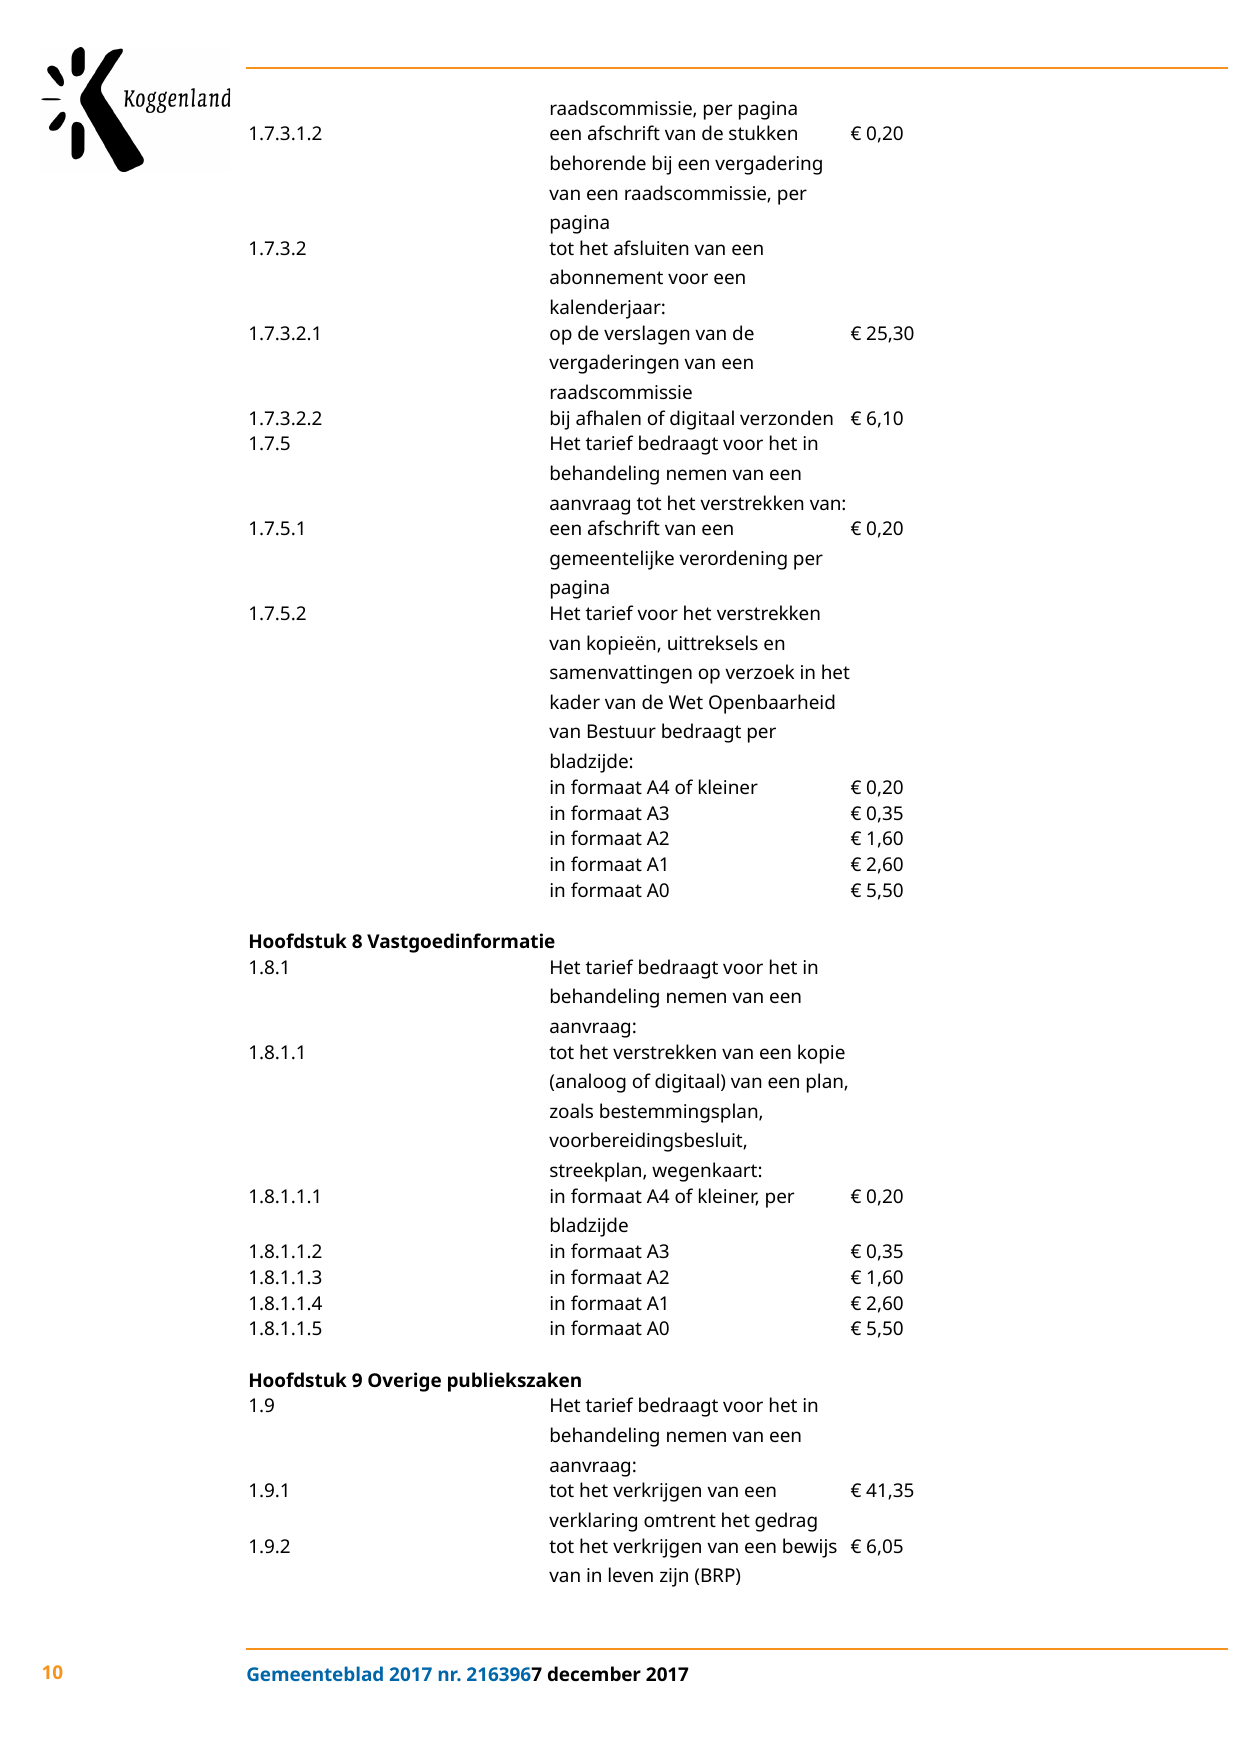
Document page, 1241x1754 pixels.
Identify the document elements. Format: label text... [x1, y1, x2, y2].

table_cell [850, 903, 1152, 928]
table_cell in formaat A1 [549, 1290, 850, 1316]
table_cell een afschrift van de stukken behorende bij een vergadering van een raadscommissie, per pagina [549, 121, 850, 235]
table_cell € 1,60 [850, 825, 1152, 851]
table_cell Het tarief bedraagt voor het in behandeling nemen van een aanvraag: [549, 1393, 850, 1478]
table_cell [549, 1341, 850, 1367]
table_cell in formaat A2 [549, 1264, 850, 1290]
table_cell in formaat A4 of kleiner, per bladzijde [549, 1183, 850, 1238]
table_cell [850, 1039, 1152, 1183]
table_cell 1.9.1 [248, 1478, 549, 1533]
table_cell Het tarief bedraagt voor het in behandeling nemen van een aanvraag tot het verstrekken van: [549, 431, 850, 515]
table_cell 1.8.1.1.5 [248, 1316, 549, 1341]
table_cell 1.8.1.1 [248, 1039, 549, 1183]
picture [41, 47, 231, 172]
table_cell € 2,60 [850, 851, 1152, 877]
table_cell € 0,20 [850, 515, 1152, 600]
table_cell [248, 903, 549, 928]
table_cell in formaat A1 [549, 851, 850, 877]
table_cell € 6,05 [850, 1533, 1152, 1588]
table_cell [850, 600, 1152, 774]
table_cell € 6,10 [850, 405, 1152, 431]
table_cell € 5,50 [850, 877, 1152, 903]
table_cell 1.7.5 [248, 431, 549, 515]
table_cell € 0,20 [850, 1183, 1152, 1238]
table_cell in formaat A3 [549, 1238, 850, 1264]
table_cell 1.7.5.1 [248, 515, 549, 600]
table_cell 1.7.5.2 [248, 600, 549, 774]
table_cell op de verslagen van de vergaderingen van een raadscommissie [549, 320, 850, 405]
table_cell in formaat A3 [549, 800, 850, 825]
table_cell Hoofdstuk 8 Vastgoedinformatie [248, 928, 850, 954]
table_cell [248, 825, 549, 851]
table_cell 1.8.1 [248, 954, 549, 1039]
table_cell in formaat A4 of kleiner [549, 774, 850, 800]
table_cell € 5,50 [850, 1316, 1152, 1341]
table_cell in formaat A0 [549, 877, 850, 903]
table_cell [248, 774, 549, 800]
table_cell € 2,60 [850, 1290, 1152, 1316]
table_cell tot het verstrekken van een kopie (analoog of digitaal) van een plan, zoals bestemmingsplan, voorbereidingsbesluit, streekplan, wegenkaart: [549, 1039, 850, 1183]
table_cell [850, 95, 1152, 121]
table_cell 1.7.3.1.2 [248, 121, 549, 235]
table_cell bij afhalen of digitaal verzonden [549, 405, 850, 431]
table_cell [549, 903, 850, 928]
table_cell Hoofdstuk 9 Overige publiekszaken [248, 1367, 850, 1393]
table_cell 1.9 [248, 1393, 549, 1478]
table_cell [850, 1341, 1152, 1367]
table_cell [248, 851, 549, 877]
table_cell 1.8.1.1.3 [248, 1264, 549, 1290]
table_cell € 0,35 [850, 1238, 1152, 1264]
table_cell € 25,30 [850, 320, 1152, 405]
table_cell een afschrift van een gemeentelijke verordening per pagina [549, 515, 850, 600]
table_cell € 1,60 [850, 1264, 1152, 1290]
table_cell € 0,20 [850, 121, 1152, 235]
table_cell [248, 95, 549, 121]
table_cell [248, 800, 549, 825]
table_cell [850, 235, 1152, 320]
table_cell tot het verkrijgen van een bewijs van in leven zijn (BRP) [549, 1533, 850, 1588]
table_cell 1.7.3.2.2 [248, 405, 549, 431]
table_cell [850, 431, 1152, 515]
table_cell 1.7.3.2.1 [248, 320, 549, 405]
table_cell € 0,35 [850, 800, 1152, 825]
table_cell 1.8.1.1.2 [248, 1238, 549, 1264]
table_cell tot het afsluiten van een abonnement voor een kalenderjaar: [549, 235, 850, 320]
table_cell € 41,35 [850, 1478, 1152, 1533]
table_cell Het tarief voor het verstrekken van kopieën, uittreksels en samenvattingen op verzoek in het kader van de Wet Openbaarheid van Bestuur bedraagt per bladzijde: [549, 600, 850, 774]
table_cell € 0,20 [850, 774, 1152, 800]
table_cell in formaat A2 [549, 825, 850, 851]
table_cell tot het verkrijgen van een verklaring omtrent het gedrag [549, 1478, 850, 1533]
table_cell Het tarief bedraagt voor het in behandeling nemen van een aanvraag: [549, 954, 850, 1039]
table_cell [248, 877, 549, 903]
table_cell 1.8.1.1.1 [248, 1183, 549, 1238]
table_cell in formaat A0 [549, 1316, 850, 1341]
table_cell 1.7.3.2 [248, 235, 549, 320]
table_cell raadscommissie, per pagina [549, 95, 850, 121]
table_cell [248, 1341, 549, 1367]
table_cell [850, 1393, 1152, 1478]
table_cell 1.9.2 [248, 1533, 549, 1588]
table_cell 1.8.1.1.4 [248, 1290, 549, 1316]
table_cell [850, 954, 1152, 1039]
